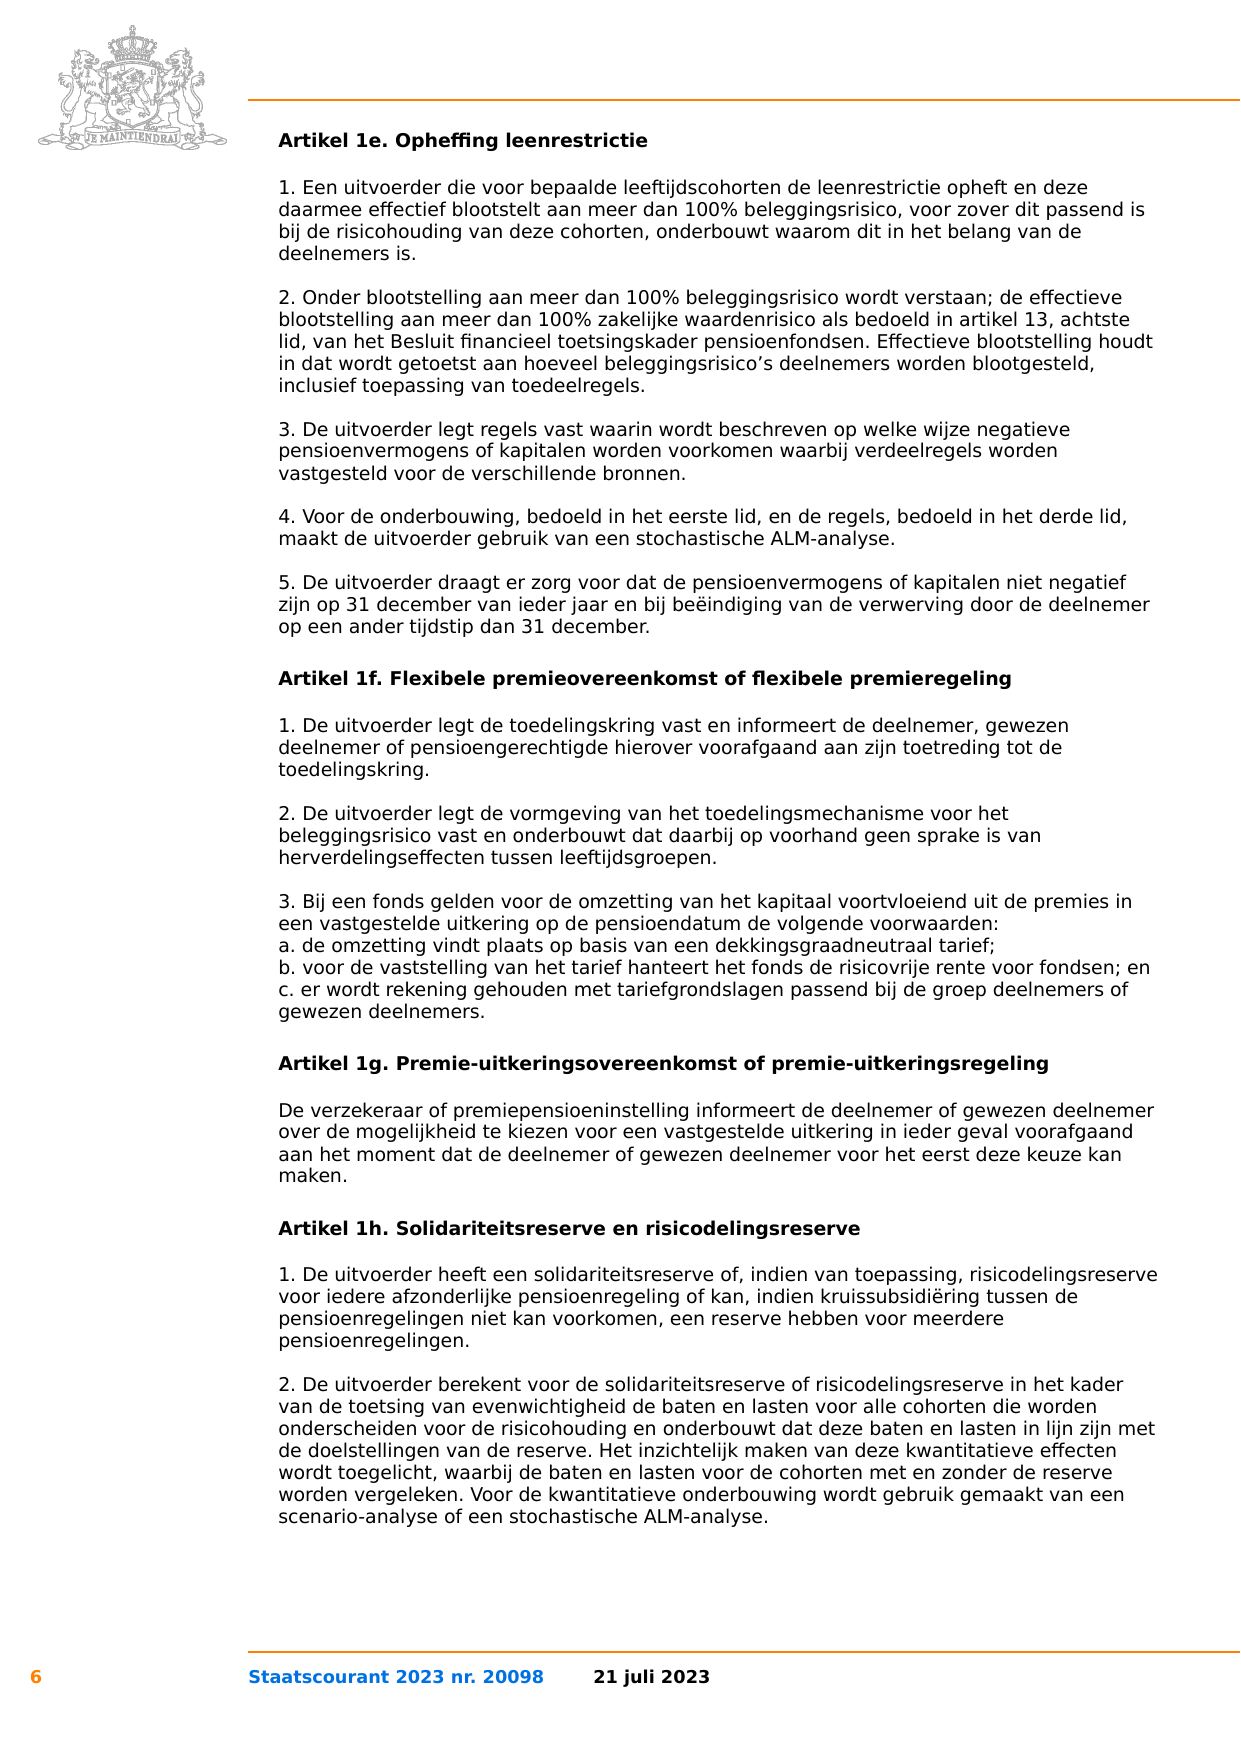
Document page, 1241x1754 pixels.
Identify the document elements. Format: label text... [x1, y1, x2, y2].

text 3. Bij een fonds gelden voor de omzetting van het kapitaal voortvloeiend uit de premies in een vastgestelde uitkering op de pensioendatum de volgende voorwaarden: [278, 891, 1163, 934]
text 2. Onder blootstelling aan meer dan 100% beleggingsrisico wordt verstaan; de effectieve blootstelling aan meer dan 100% zakelijke waardenrisico als bedoeld in artikel 13, achtste lid, van het Besluit financieel toetsingskader pensioenfondsen. Effectieve blootstelling houdt in dat wordt getoetst aan hoeveel beleggingsrisico’s deelnemers worden blootgesteld, inclusief toepassing van toedeelregels. [278, 287, 1163, 397]
subtitle Artikel 1g. Premie-uitkeringsovereenkomst of premie-uitkeringsregeling [278, 1052, 1163, 1074]
subtitle Artikel 1e. Opheffing leenrestrictie [278, 130, 1163, 152]
text 4. Voor de onderbouwing, bedoeld in het eerste lid, en de regels, bedoeld in het derde lid, maakt de uitvoerder gebruik van een stochastische ALM-analyse. [278, 506, 1163, 550]
text 1. De uitvoerder heeft een solidariteitsreserve of, indien van toepassing, risicodelingsreserve voor iedere afzonderlijke pensioenregeling of kan, indien kruissubsidiëring tussen de pensioenregelingen niet kan voorkomen, een reserve hebben voor meerdere pensioenregelingen. [278, 1264, 1163, 1352]
text 2. De uitvoerder legt de vormgeving van het toedelingsmechanisme voor het beleggingsrisico vast en onderbouwt dat daarbij op voorhand geen sprake is van herverdelingseffecten tussen leeftijdsgroepen. [278, 803, 1163, 869]
text b. voor de vaststelling van het tarief hanteert het fonds de risicovrije rente voor fondsen; en [278, 957, 1163, 978]
text 1. De uitvoerder legt de toedelingskring vast en informeert de deelnemer, gewezen deelnemer of pensioengerechtigde hierover voorafgaand aan zijn toetreding tot de toedelingskring. [278, 715, 1163, 781]
text 3. De uitvoerder legt regels vast waarin wordt beschreven op welke wijze negatieve pensioenvermogens of kapitalen worden voorkomen waarbij verdeelregels worden vastgesteld voor de verschillende bronnen. [278, 418, 1163, 484]
picture [38, 25, 227, 150]
text 2. De uitvoerder berekent voor de solidariteitsreserve of risicodelingsreserve in het kader van de toetsing van evenwichtigheid de baten en lasten voor alle cohorten die worden onderscheiden voor de risicohouding en onderbouwt dat deze baten en lasten in lijn zijn met de doelstellingen van de reserve. Het inzichtelijk maken van deze kwantitatieve effecten wordt toegelicht, waarbij de baten en lasten voor de cohorten met en zonder de reserve worden vergeleken. Voor de kwantitatieve onderbouwing wordt gebruik gemaakt van een scenario-analyse of een stochastische ALM-analyse. [278, 1374, 1163, 1528]
subtitle Artikel 1f. Flexibele premieovereenkomst of flexibele premieregeling [278, 668, 1163, 690]
text 1. Een uitvoerder die voor bepaalde leeftijdscohorten de leenrestrictie opheft en deze daarmee effectief blootstelt aan meer dan 100% beleggingsrisico, voor zover dit passend is bij de risicohouding van deze cohorten, onderbouwt waarom dit in het belang van de deelnemers is. [278, 177, 1163, 265]
text a. de omzetting vindt plaats op basis van een dekkingsgraadneutraal tarief; [278, 934, 1163, 957]
subtitle Artikel 1h. Solidariteitsreserve en risicodelingsreserve [278, 1217, 1163, 1239]
text c. er wordt rekening gehouden met tariefgrondslagen passend bij de groep deelnemers of gewezen deelnemers. [278, 978, 1163, 1022]
text De verzekeraar of premiepensioeninstelling informeert de deelnemer of gewezen deelnemer over de mogelijkheid te kiezen voor een vastgestelde uitkering in ieder geval voorafgaand aan het moment dat de deelnemer of gewezen deelnemer voor het eerst deze keuze kan maken. [278, 1099, 1163, 1187]
text 5. De uitvoerder draagt er zorg voor dat de pensioenvermogens of kapitalen niet negatief zijn op 31 december van ieder jaar en bij beëindiging van de verwerving door de deelnemer op een ander tijdstip dan 31 december. [278, 572, 1163, 638]
